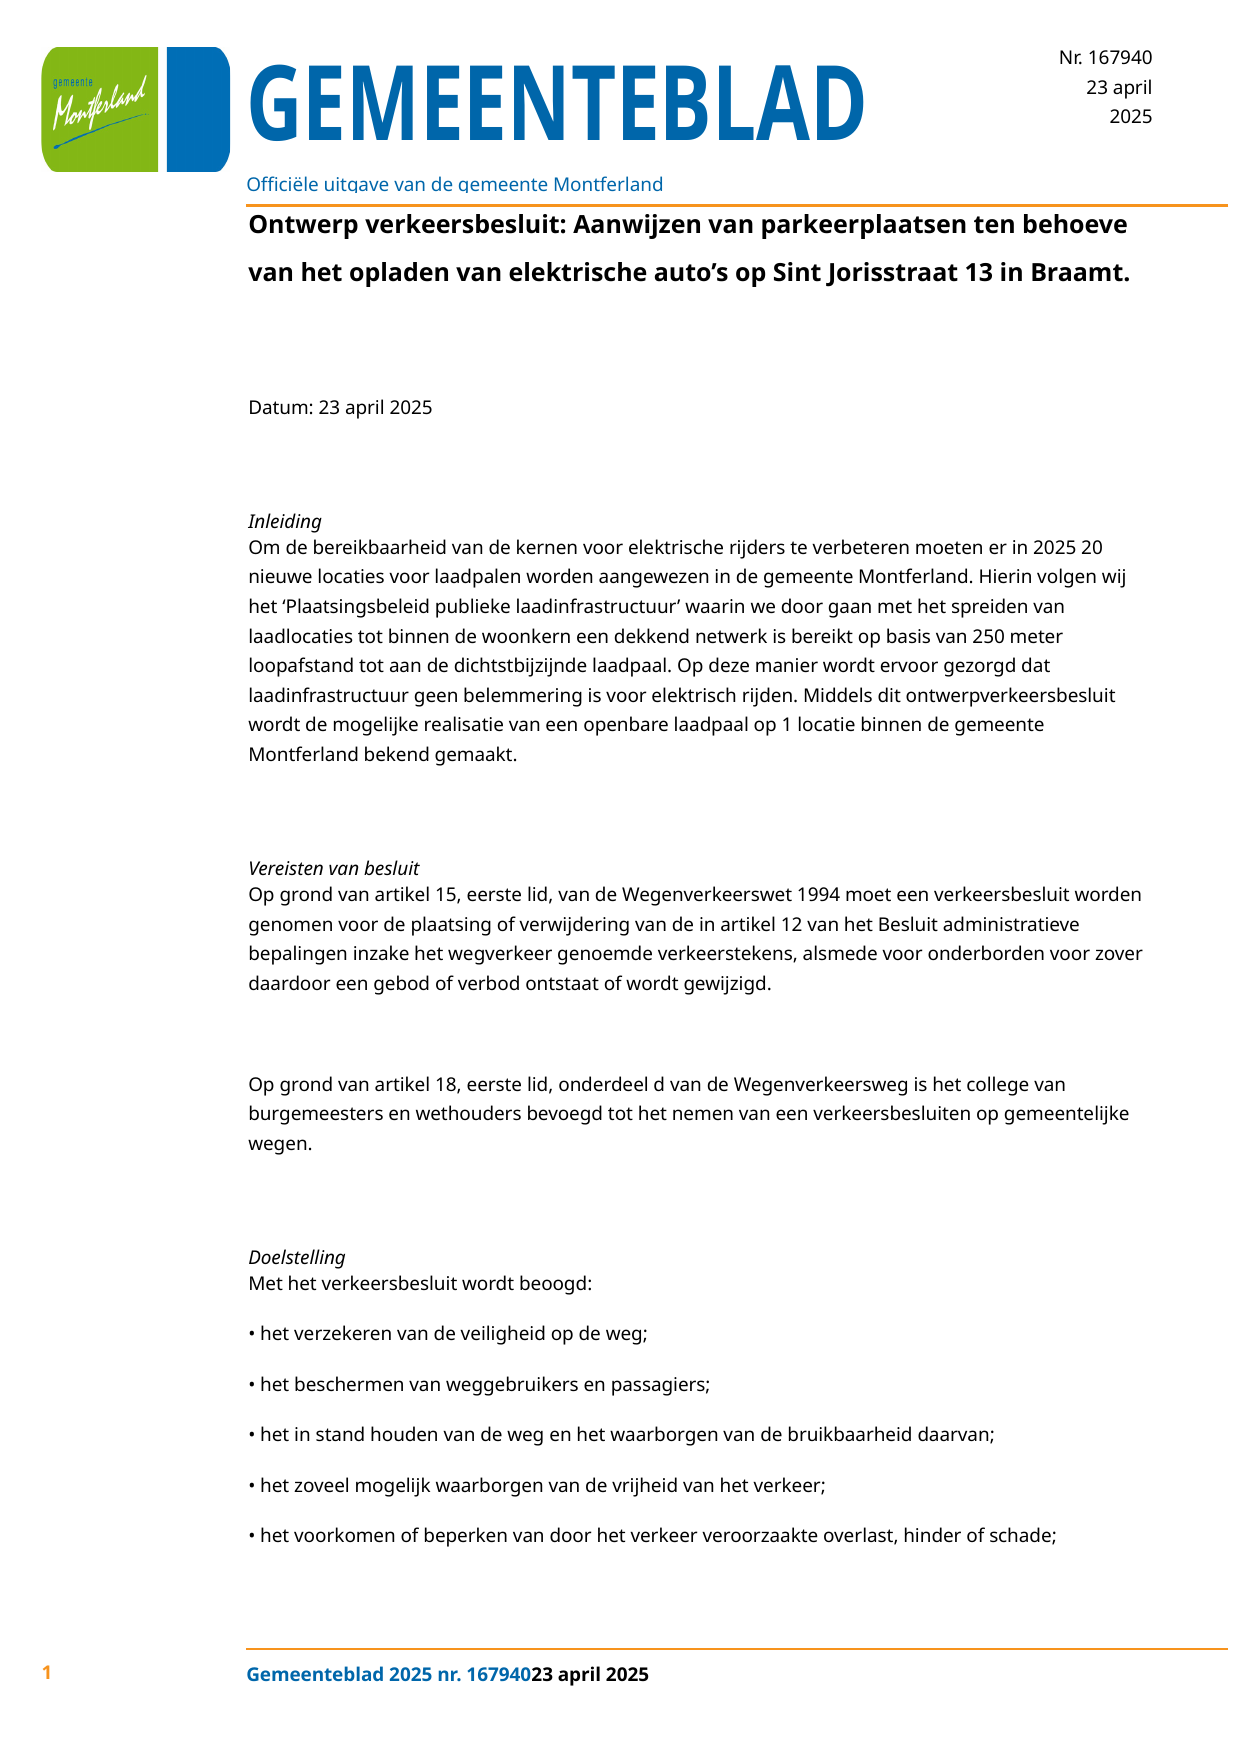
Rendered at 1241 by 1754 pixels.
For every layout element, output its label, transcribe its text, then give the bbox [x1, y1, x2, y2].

text • het beschermen van weggebruikers en passagiers; [248, 1371, 1152, 1397]
text Ontwerp verkeersbesluit: Aanwijzen van parkeerplaatsen ten behoeve van het opladen van elektrische auto’s op Sint Jorisstraat 13 in Braamt. [248, 207, 1152, 288]
text Doelstelling [248, 1244, 1152, 1270]
text Op grond van artikel 18, eerste lid, onderdeel d van de Wegenverkeersweg is het college van burgemeesters en wethouders bevoegd tot het nemen van een verkeersbesluiten op gemeentelijke wegen. [248, 1071, 1152, 1156]
text Om de bereikbaarheid van de kernen voor elektrische rijders te verbeteren moeten er in 2025 20 nieuwe locaties voor laadpalen worden aangewezen in de gemeente Montferland. Hierin volgen wij het ‘Plaatsingsbeleid publieke laadinfrastructuur’ waarin we door gaan met het spreiden van laadlocaties tot binnen de woonkern een dekkend netwerk is bereikt op basis van 250 meter loopafstand tot aan de dichtstbijzijnde laadpaal. Op deze manier wordt ervoor gezorgd dat laadinfrastructuur geen belemmering is voor elektrisch rijden. Middels dit ontwerpverkeersbesluit wordt de mogelijke realisatie van een openbare laadpaal op 1 locatie binnen de gemeente Montferland bekend gemaakt. [248, 534, 1152, 767]
text • het in stand houden van de weg en het waarborgen van de bruikbaarheid daarvan; [248, 1421, 1152, 1447]
text Vereisten van besluit [248, 856, 1152, 881]
picture [41, 47, 231, 172]
text Met het verkeersbesluit wordt beoogd: [248, 1270, 1152, 1296]
text Datum: 23 april 2025 [248, 394, 1152, 420]
text Inleiding [248, 508, 1152, 534]
text • het voorkomen of beperken van door het verkeer veroorzaakte overlast, hinder of schade; [248, 1522, 1152, 1548]
text • het zoveel mogelijk waarborgen van de vrijheid van het verkeer; [248, 1472, 1152, 1498]
text Op grond van artikel 15, eerste lid, van de Wegenverkeerswet 1994 moet een verkeersbesluit worden genomen voor de plaatsing of verwijdering van de in artikel 12 van het Besluit administratieve bepalingen inzake het wegverkeer genoemde verkeerstekens, alsmede voor onderborden voor zover daardoor een gebod of verbod ontstaat of wordt gewijzigd. [248, 881, 1152, 996]
text • het verzekeren van de veiligheid op de weg; [248, 1321, 1152, 1346]
